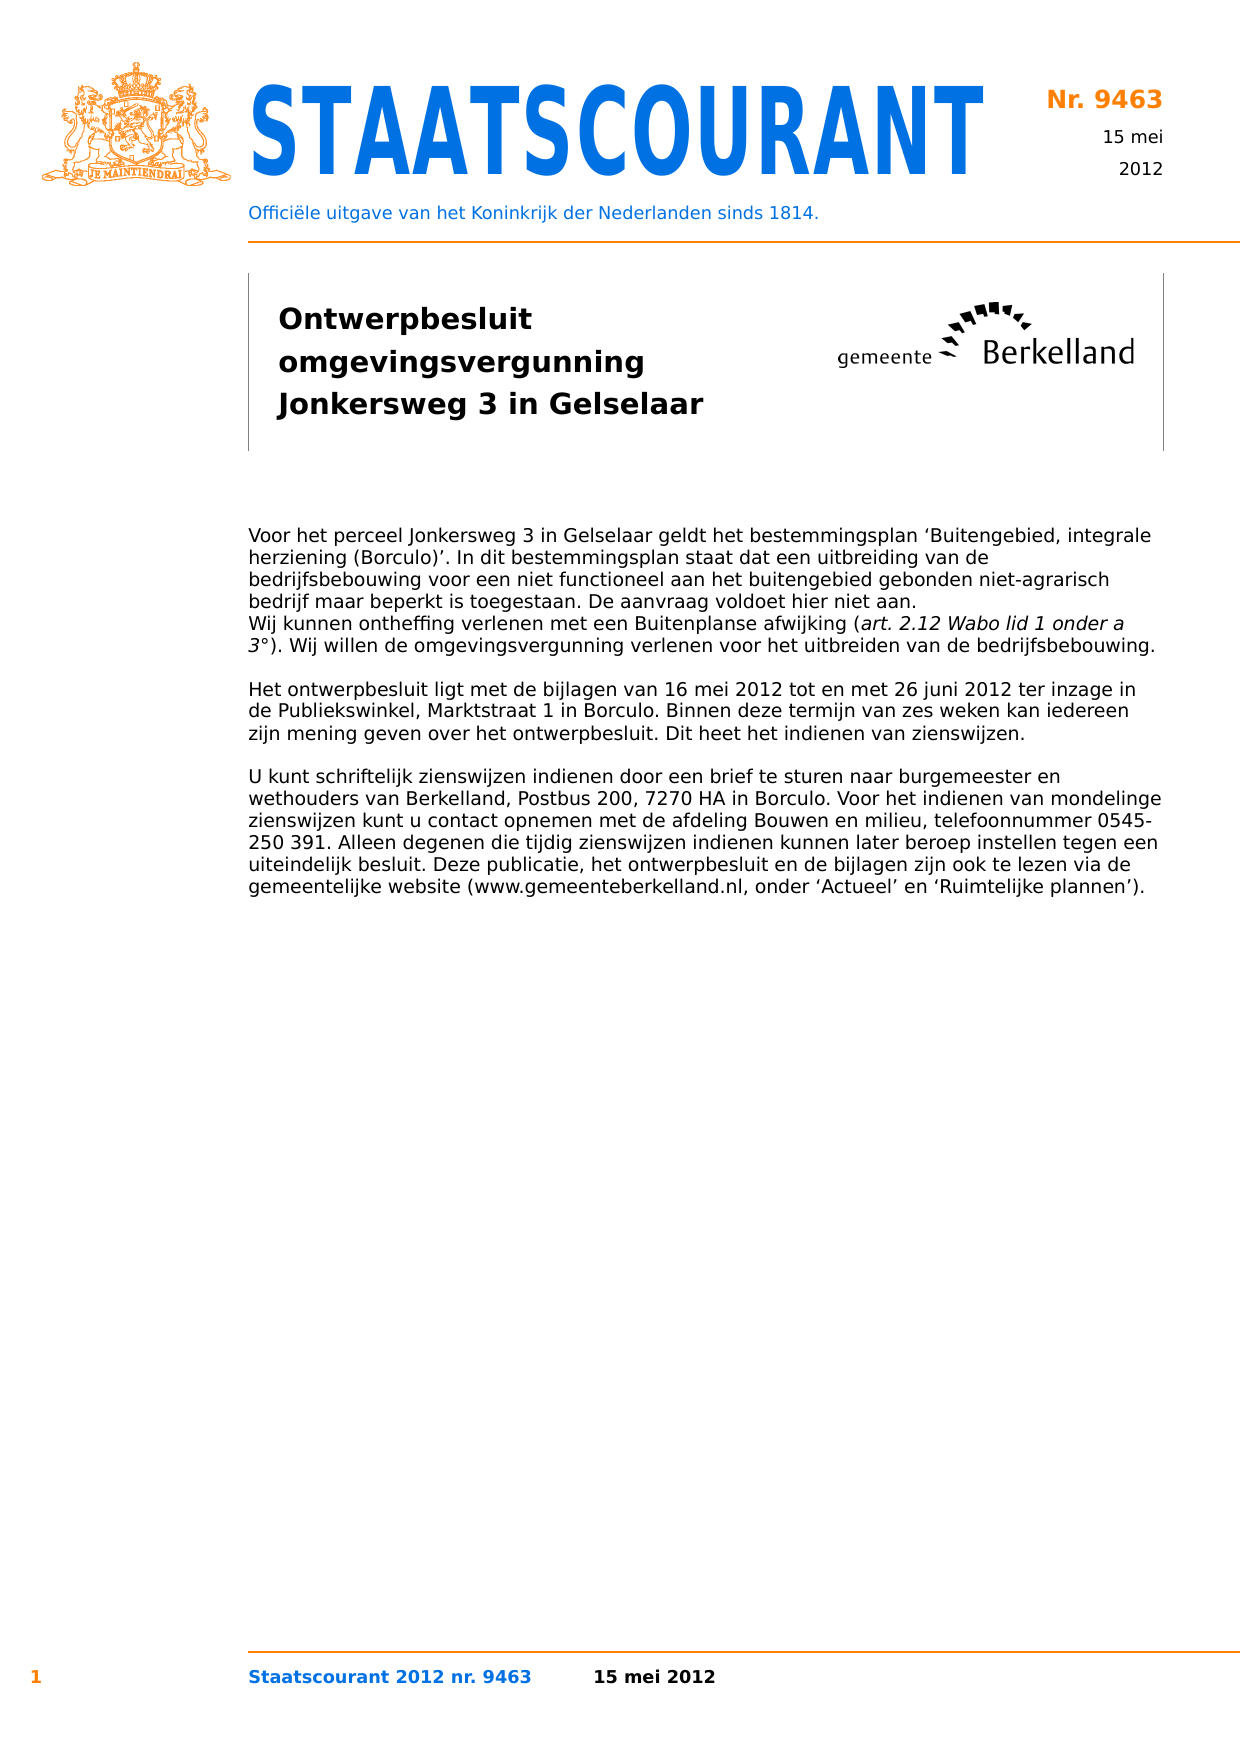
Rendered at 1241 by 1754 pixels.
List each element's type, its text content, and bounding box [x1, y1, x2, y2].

table_header STAATSCOURANT [248, 62, 998, 203]
picture [838, 302, 1134, 368]
text U kunt schriftelijk zienswijzen indienen door een brief te sturen naar burgemeester en wethouders van Berkelland, Postbus 200, 7270 HA in Borculo. Voor het indienen van mondelinge zienswijzen kunt u contact opnemen met de afdeling Bouwen en milieu, telefoonnummer 0545-250 391. Alleen degenen die tijdig zienswijzen indienen kunnen later beroep instellen tegen een uiteindelijk besluit. Deze publicatie, het ontwerpbesluit en de bijlagen zijn ook te lezen via de gemeentelijke website (www.gemeenteberkelland.nl, onder ‘Actueel’ en ‘Ruimtelijke plannen’). [248, 766, 1163, 898]
subtitle Ontwerpbesluit omgevingsvergunning Jonkersweg 3 in Gelselaar [249, 273, 1163, 451]
table_header [25, 62, 248, 241]
table_cell 2012 [998, 153, 1240, 203]
table_cell 15 mei [998, 121, 1240, 153]
text Het ontwerpbesluit ligt met de bijlagen van 16 mei 2012 tot en met 26 juni 2012 ter inzage in de Publiekswinkel, Marktstraat 1 in Borculo. Binnen deze termijn van zes weken kan iedereen zijn mening geven over het ontwerpbesluit. Dit heet het indienen van zienswijzen. [248, 678, 1163, 744]
table_header Nr. 9463 [998, 62, 1240, 121]
text Wij kunnen ontheffing verlenen met een Buitenplanse afwijking (art. 2.12 Wabo lid 1 onder a 3°). Wij willen de omgevingsvergunning verlenen voor het uitbreiden van de bedrijfsbebouwing. [248, 613, 1163, 657]
text Voor het perceel Jonkersweg 3 in Gelselaar geldt het bestemmingsplan ‘Buitengebied, integrale herziening (Borculo)’. In dit bestemmingsplan staat dat een uitbreiding van de bedrijfsbebouwing voor een niet functioneel aan het buitengebied gebonden niet-agrarisch bedrijf maar beperkt is toegestaan. De aanvraag voldoet hier niet aan. [248, 525, 1163, 613]
picture [41, 62, 231, 186]
table_cell Officiële uitgave van het Koninkrijk der Nederlanden sinds 1814. [248, 203, 1240, 241]
